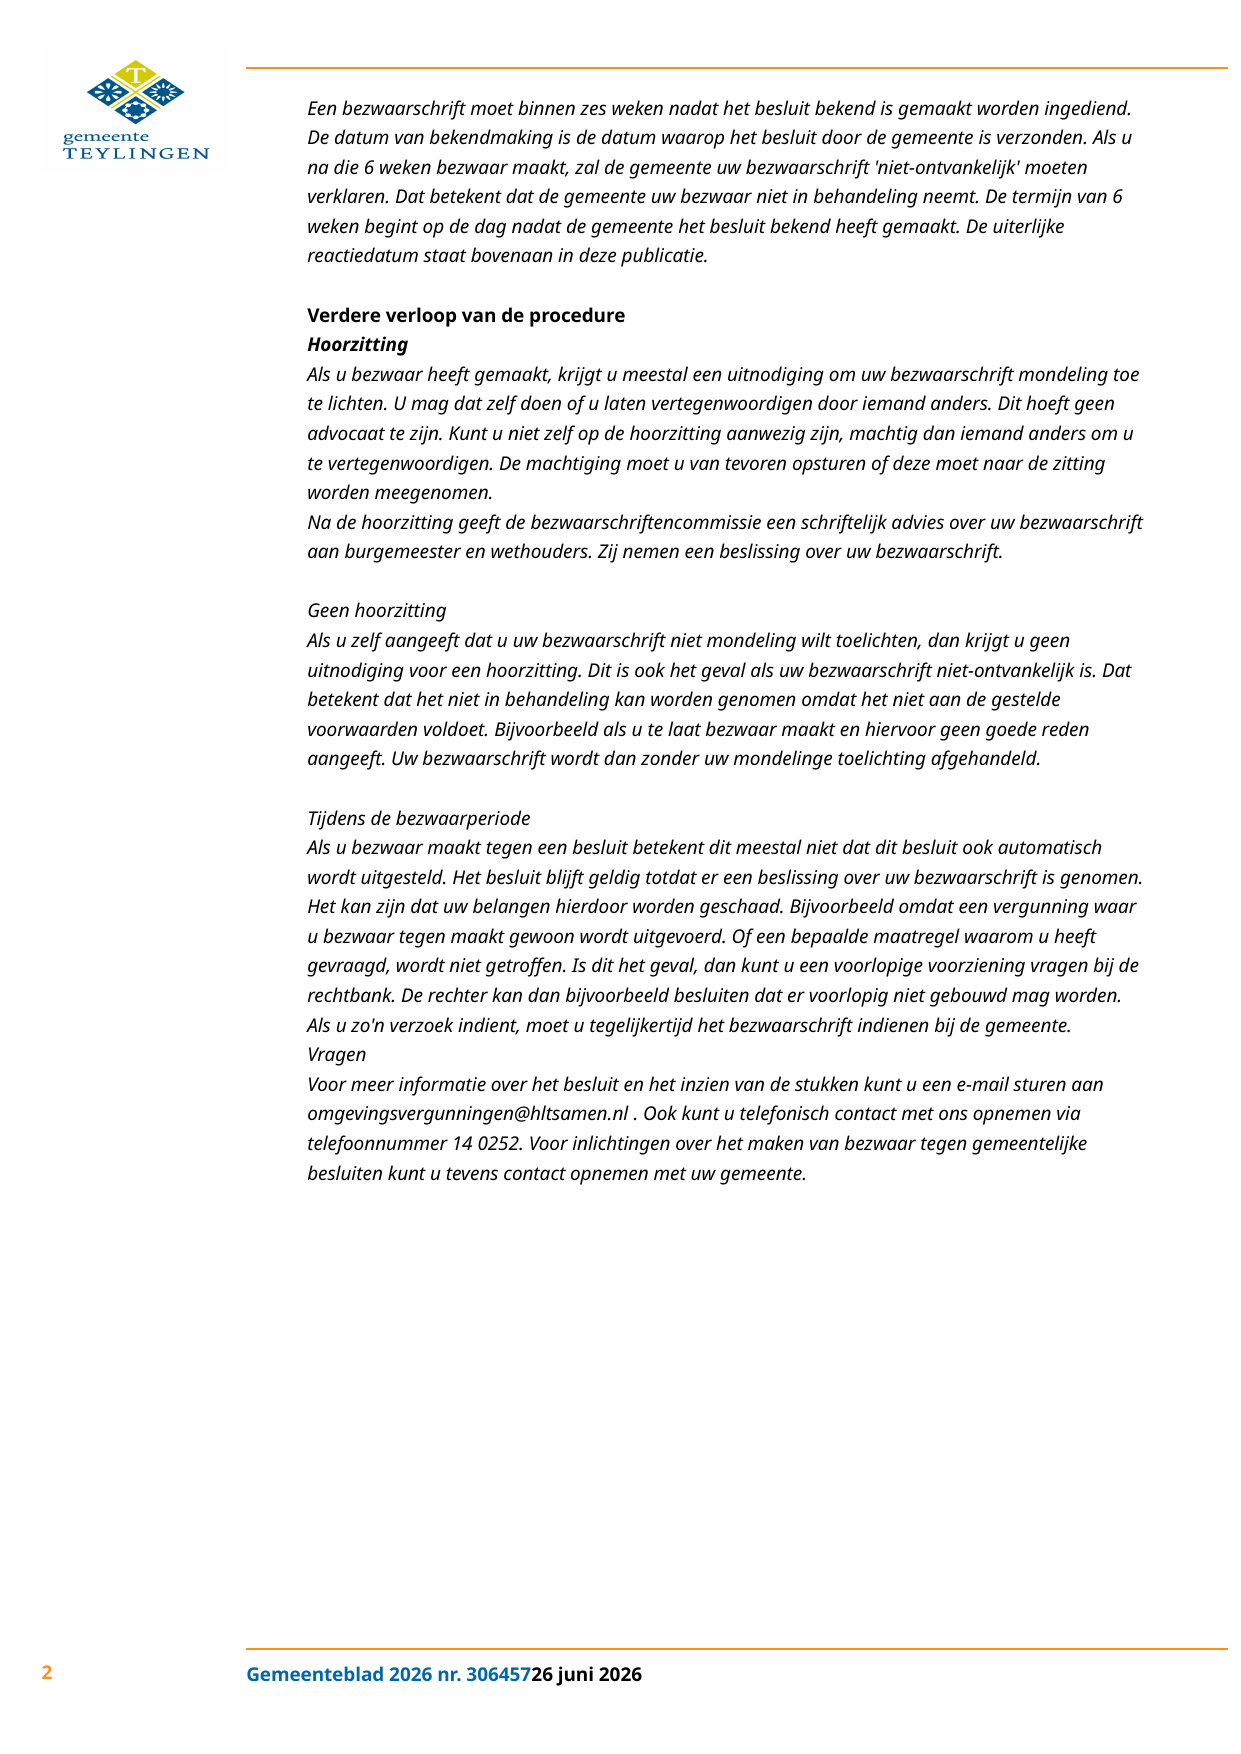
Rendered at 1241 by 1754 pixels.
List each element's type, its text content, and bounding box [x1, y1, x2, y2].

list Als u zelf aangeeft dat u uw bezwaarschrift niet mondeling wilt toelichten, dan krijgt u geen uitnodiging voor een hoorzitting. Dit is ook het geval als uw bezwaarschrift niet-ontvankelijk is. Dat betekent dat het niet in behandeling kan worden genomen omdat het niet aan de gestelde voorwaarden voldoet. Bijvoorbeeld als u te laat bezwaar maakt en hiervoor geen goede reden aangeeft. Uw bezwaarschrift wordt dan zonder uw mondelinge toelichting afgehandeld. [248, 627, 1152, 771]
list Verdere verloop van de procedure [248, 302, 1152, 328]
list Hoorzitting [248, 331, 1152, 357]
list Een bezwaarschrift moet binnen zes weken nadat het besluit bekend is gemaakt worden ingediend. De datum van bekendmaking is de datum waarop het besluit door de gemeente is verzonden. Als u na die 6 weken bezwaar maakt, zal de gemeente uw bezwaarschrift 'niet-ontvankelijk' moeten verklaren. Dat betekent dat de gemeente uw bezwaar niet in behandeling neemt. De termijn van 6 weken begint op de dag nadat de gemeente het besluit bekend heeft gemaakt. De uiterlijke reactiedatum staat bovenaan in deze publicatie. [248, 95, 1152, 268]
picture [41, 47, 231, 172]
list Als u bezwaar maakt tegen een besluit betekent dit meestal niet dat dit besluit ook automatisch wordt uitgesteld. Het besluit blijft geldig totdat er een beslissing over uw bezwaarschrift is genomen. Het kan zijn dat uw belangen hierdoor worden geschaad. Bijvoorbeeld omdat een vergunning waar u bezwaar tegen maakt gewoon wordt uitgevoerd. Of een bepaalde maatregel waarom u heeft gevraagd, wordt niet getroffen. Is dit het geval, dan kunt u een voorlopige voorziening vragen bij de rechtbank. De rechter kan dan bijvoorbeeld besluiten dat er voorlopig niet gebouwd mag worden. Als u zo'n verzoek indient, moet u tegelijkertijd het bezwaarschrift indienen bij de gemeente. [248, 834, 1152, 1038]
list Als u bezwaar heeft gemaakt, krijgt u meestal een uitnodiging om uw bezwaarschrift mondeling toe te lichten. U mag dat zelf doen of u laten vertegenwoordigen door iemand anders. Dit hoeft geen advocaat te zijn. Kunt u niet zelf op de hoorzitting aanwezig zijn, machtig dan iemand anders om u te vertegenwoordigen. De machtiging moet u van tevoren opsturen of deze moet naar de zitting worden meegenomen. [248, 361, 1152, 505]
list Voor meer informatie over het besluit en het inzien van de stukken kunt u een e-mail sturen aan omgevingsvergunningen@hltsamen.nl . Ook kunt u telefonisch contact met ons opnemen via telefoonnummer 14 0252. Voor inlichtingen over het maken van bezwaar tegen gemeentelijke besluiten kunt u tevens contact opnemen met uw gemeente. [248, 1071, 1152, 1186]
list Vragen [248, 1041, 1152, 1067]
list Na de hoorzitting geeft de bezwaarschriftencommissie een schriftelijk advies over uw bezwaarschrift aan burgemeester en wethouders. Zij nemen een beslissing over uw bezwaarschrift. [248, 509, 1152, 564]
list Geen hoorzitting [248, 598, 1152, 623]
list Tijdens de bezwaarperiode [248, 805, 1152, 831]
